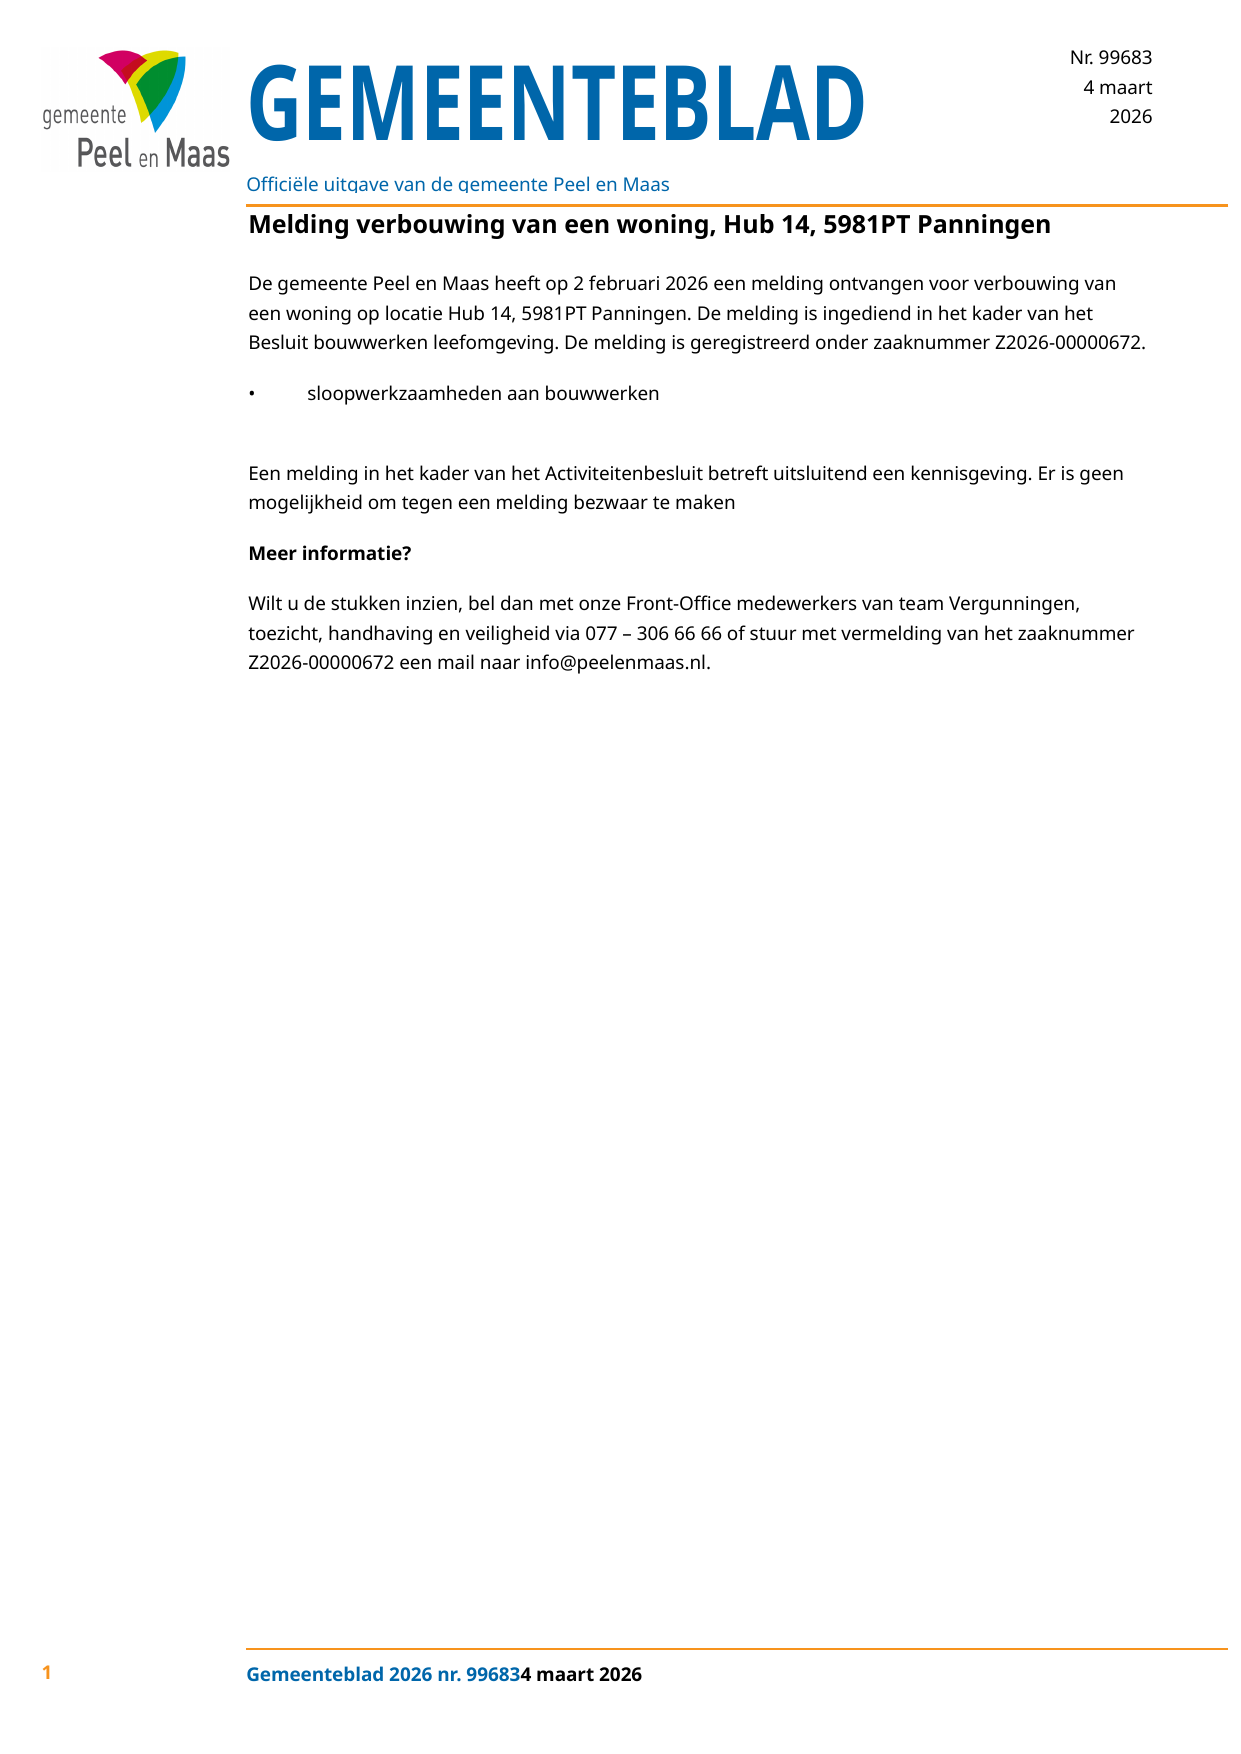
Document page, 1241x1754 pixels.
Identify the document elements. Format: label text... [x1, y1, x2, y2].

text Een melding in het kader van het Activiteitenbesluit betreft uitsluitend een kennisgeving. Er is geen mogelijkheid om tegen een melding bezwaar te maken [248, 460, 1152, 515]
text Melding verbouwing van een woning, Hub 14, 5981PT Panningen [248, 207, 1152, 241]
text Meer informatie? [248, 540, 1152, 566]
text Wilt u de stukken inzien, bel dan met onze Front-Office medewerkers van team Vergunningen, toezicht, handhaving en veiligheid via 077 – 306 66 66 of stuur met vermelding van het zaaknummer Z2026-00000672 een mail naar info@peelenmaas.nl. [248, 590, 1152, 675]
list sloopwerkzaamheden aan bouwwerken [248, 380, 1152, 406]
picture [41, 47, 231, 172]
text De gemeente Peel en Maas heeft op 2 februari 2026 een melding ontvangen voor verbouwing van een woning op locatie Hub 14, 5981PT Panningen. De melding is ingediend in het kader van het Besluit bouwwerken leefomgeving. De melding is geregistreerd onder zaaknummer Z2026-00000672. [248, 270, 1152, 355]
